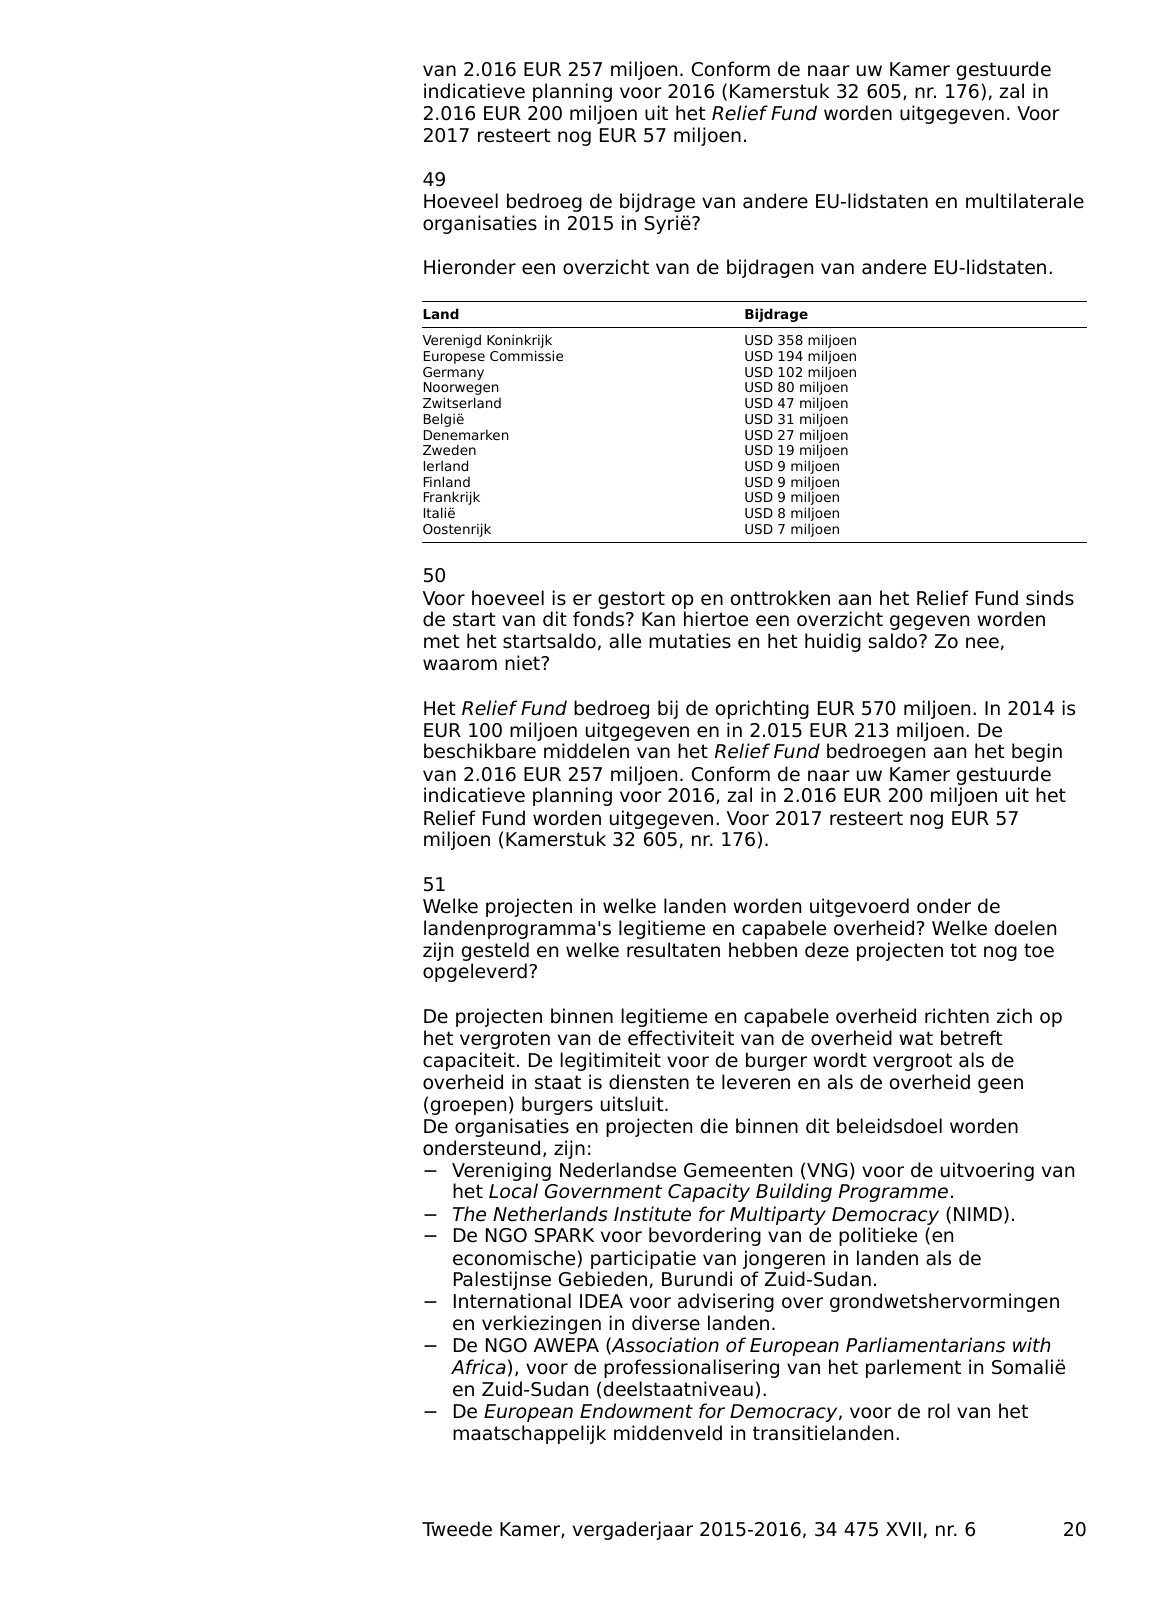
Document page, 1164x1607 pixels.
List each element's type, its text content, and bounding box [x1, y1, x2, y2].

table_cell USD 7 miljoen [738, 522, 1087, 542]
table_cell USD 358 miljoen [738, 328, 1087, 349]
text Welke projecten in welke landen worden uitgevoerd onder de landenprogramma's legitieme en capabele overheid? Welke doelen zijn gesteld en welke resultaten hebben deze projecten tot nog toe opgeleverd? [422, 896, 1087, 983]
table_cell USD 102 miljoen [738, 365, 1087, 380]
table_cell België [422, 412, 738, 427]
table_cell USD 9 miljoen [738, 475, 1087, 490]
table_cell Zwitserland [422, 396, 738, 412]
text Hieronder een overzicht van de bijdragen van andere EU-lidstaten. [422, 257, 1087, 279]
table_cell Noorwegen [422, 380, 738, 396]
table_cell USD 80 miljoen [738, 380, 1087, 396]
text − The Netherlands Institute for Multiparty Democracy (NIMD). [422, 1203, 1087, 1225]
text 49 [422, 169, 1087, 191]
text − International IDEA voor advisering over grondwetshervormingen en verkiezingen in diverse landen. [422, 1291, 1087, 1335]
text van 2.016 EUR 257 miljoen. Conform de naar uw Kamer gestuurde indicatieve planning voor 2016 (Kamerstuk 32 605, nr. 176), zal in 2.016 EUR 200 miljoen uit het Relief Fund worden uitgegeven. Voor 2017 resteert nog EUR 57 miljoen. [422, 59, 1087, 147]
table_cell Ierland [422, 459, 738, 474]
table_cell USD 27 miljoen [738, 428, 1087, 443]
table_cell Europese Commissie [422, 349, 738, 364]
table_cell USD 194 miljoen [738, 349, 1087, 364]
table_cell USD 9 miljoen [738, 490, 1087, 506]
table_header Land [422, 302, 738, 327]
table_cell Germany [422, 365, 738, 380]
table_header Bijdrage [738, 302, 1087, 327]
table_cell Denemarken [422, 428, 738, 443]
table_cell USD 47 miljoen [738, 396, 1087, 412]
text 51 [422, 873, 1087, 896]
text − De European Endowment for Democracy, voor de rol van het maatschappelijk middenveld in transitielanden. [422, 1401, 1087, 1445]
table_cell Frankrijk [422, 490, 738, 506]
text Voor hoeveel is er gestort op en onttrokken aan het Relief Fund sinds de start van dit fonds? Kan hiertoe een overzicht gegeven worden met het startsaldo, alle mutaties en het huidig saldo? Zo nee, waarom niet? [422, 587, 1087, 675]
table_cell Finland [422, 475, 738, 490]
text − De NGO AWEPA (Association of European Parliamentarians with Africa), voor de professionalisering van het parlement in Somalië en Zuid-Sudan (deelstaatniveau). [422, 1335, 1087, 1401]
table_cell Zweden [422, 443, 738, 459]
text Hoeveel bedroeg de bijdrage van andere EU-lidstaten en multilaterale organisaties in 2015 in Syrië? [422, 191, 1087, 235]
text Het Relief Fund bedroeg bij de oprichting EUR 570 miljoen. In 2014 is EUR 100 miljoen uitgegeven en in 2.015 EUR 213 miljoen. De beschikbare middelen van het Relief Fund bedroegen aan het begin van 2.016 EUR 257 miljoen. Conform de naar uw Kamer gestuurde indicatieve planning voor 2016, zal in 2.016 EUR 200 miljoen uit het Relief Fund worden uitgegeven. Voor 2017 resteert nog EUR 57 miljoen (Kamerstuk 32 605, nr. 176). [422, 697, 1087, 851]
text 50 [422, 565, 1087, 587]
table_cell Italië [422, 506, 738, 522]
table_cell USD 19 miljoen [738, 443, 1087, 459]
table_cell USD 8 miljoen [738, 506, 1087, 522]
text − Vereniging Nederlandse Gemeenten (VNG) voor de uitvoering van het Local Government Capacity Building Programme. [422, 1159, 1087, 1203]
table_cell USD 31 miljoen [738, 412, 1087, 427]
table_cell USD 9 miljoen [738, 459, 1087, 474]
table_cell Verenigd Koninkrijk [422, 328, 738, 349]
table_cell Oostenrijk [422, 522, 738, 542]
text De projecten binnen legitieme en capabele overheid richten zich op het vergroten van de effectiviteit van de overheid wat betreft capaciteit. De legitimiteit voor de burger wordt vergroot als de overheid in staat is diensten te leveren en als de overheid geen (groepen) burgers uitsluit. [422, 1006, 1087, 1116]
text De organisaties en projecten die binnen dit beleidsdoel worden ondersteund, zijn: [422, 1116, 1087, 1159]
text − De NGO SPARK voor bevordering van de politieke (en economische) participatie van jongeren in landen als de Palestijnse Gebieden, Burundi of Zuid-Sudan. [422, 1225, 1087, 1291]
